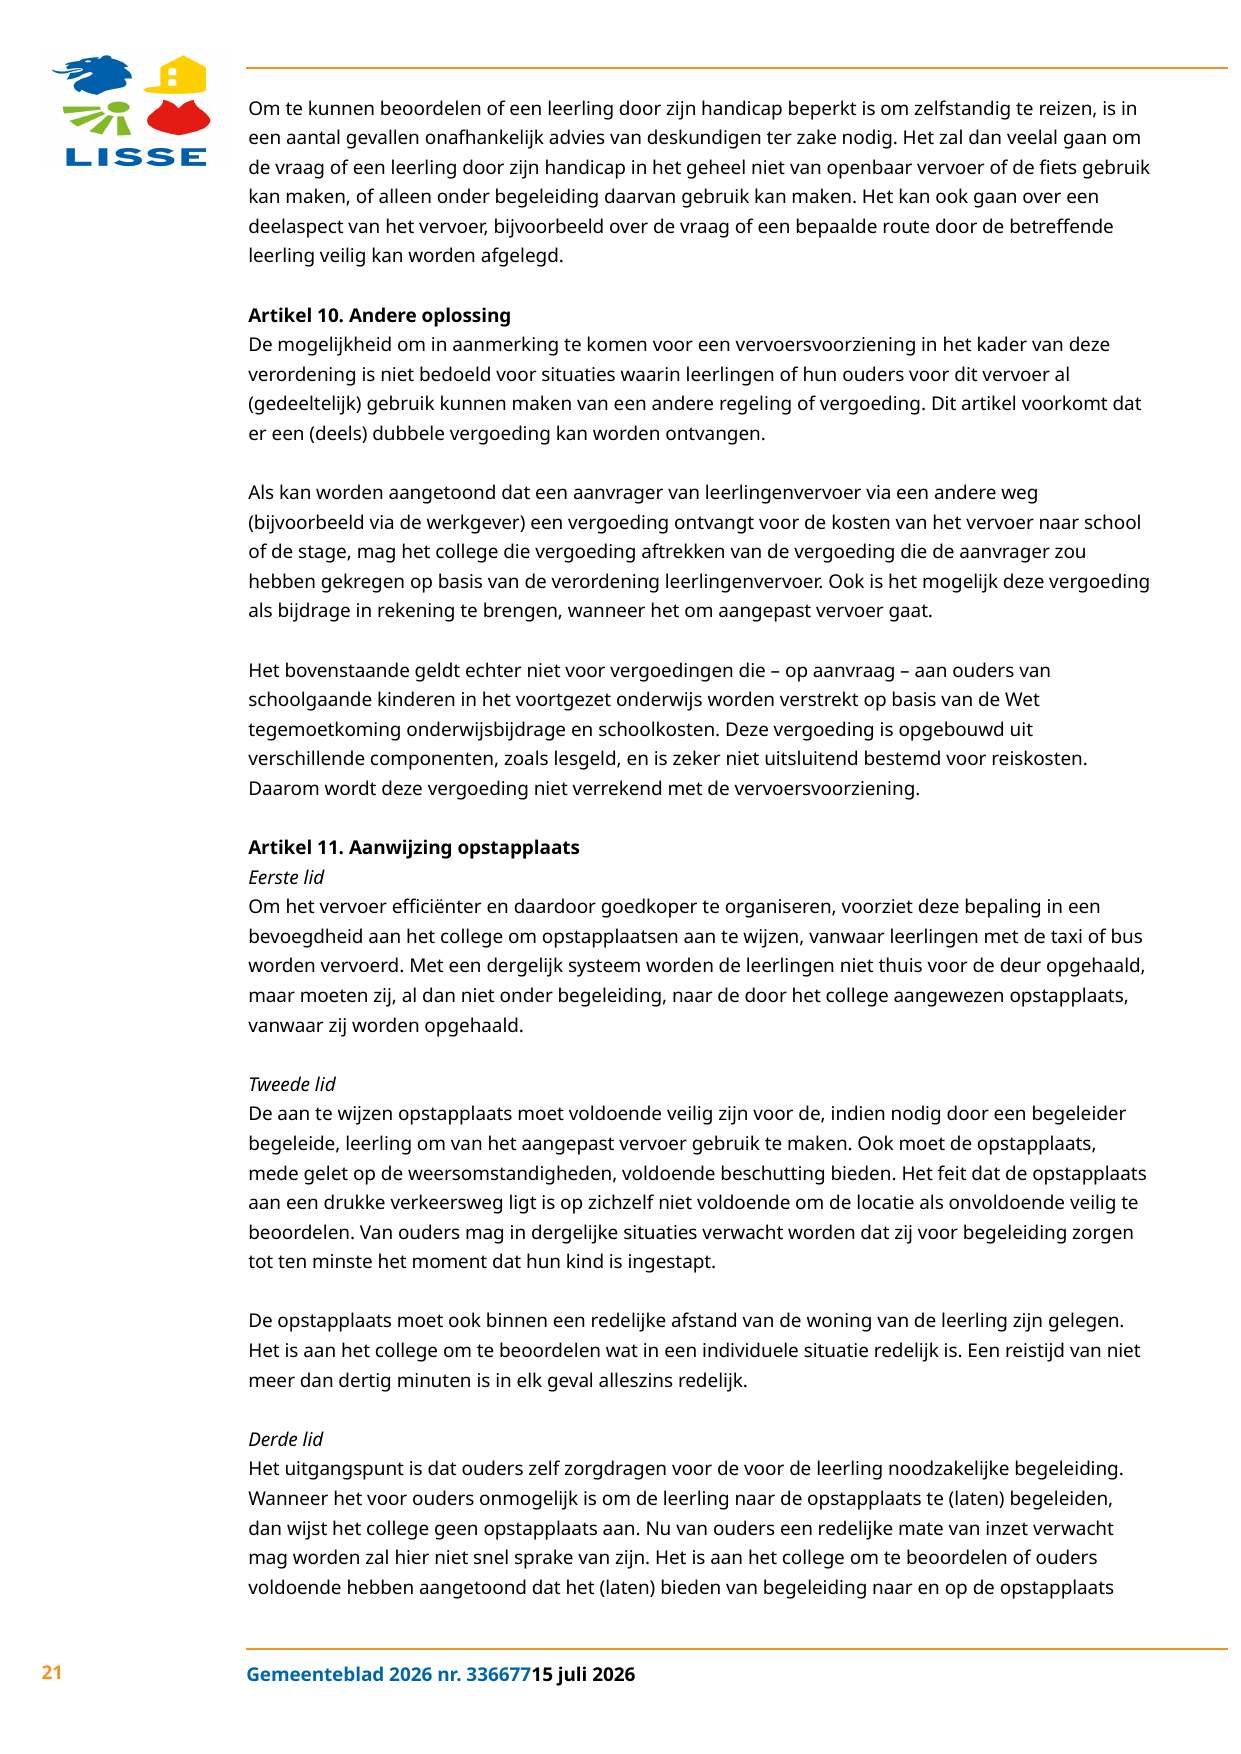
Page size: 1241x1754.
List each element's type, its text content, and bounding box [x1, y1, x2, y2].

text Derde lid [248, 1426, 1152, 1452]
text De mogelijkheid om in aanmerking te komen voor een vervoersvoorziening in het kader van deze verordening is niet bedoeld voor situaties waarin leerlingen of hun ouders voor dit vervoer al (gedeeltelijk) gebruik kunnen maken van een andere regeling of vergoeding. Dit artikel voorkomt dat er een (deels) dubbele vergoeding kan worden ontvangen. [248, 331, 1152, 446]
text De aan te wijzen opstapplaats moet voldoende veilig zijn voor de, indien nodig door een begeleider begeleide, leerling om van het aangepast vervoer gebruik te maken. Ook moet de opstapplaats, mede gelet op de weersomstandigheden, voldoende beschutting bieden. Het feit dat de opstapplaats aan een drukke verkeersweg ligt is op zichzelf niet voldoende om de locatie als onvoldoende veilig te beoordelen. Van ouders mag in dergelijke situaties verwacht worden dat zij voor begeleiding zorgen tot ten minste het moment dat hun kind is ingestapt. [248, 1101, 1152, 1274]
text De opstapplaats moet ook binnen een redelijke afstand van de woning van de leerling zijn gelegen. Het is aan het college om te beoordelen wat in een individuele situatie redelijk is. Een reistijd van niet meer dan dertig minuten is in elk geval alleszins redelijk. [248, 1308, 1152, 1393]
text Artikel 10. Andere oplossing [248, 302, 1152, 328]
text Het uitgangspunt is dat ouders zelf zorgdragen voor de voor de leerling noodzakelijke begeleiding. Wanneer het voor ouders onmogelijk is om de leerling naar de opstapplaats te (laten) begeleiden, dan wijst het college geen opstapplaats aan. Nu van ouders een redelijke mate van inzet verwacht mag worden zal hier niet snel sprake van zijn. Het is aan het college om te beoordelen of ouders voldoende hebben aangetoond dat het (laten) bieden van begeleiding naar en op de opstapplaats [248, 1456, 1152, 1600]
text Tweede lid [248, 1071, 1152, 1097]
text Om te kunnen beoordelen of een leerling door zijn handicap beperkt is om zelfstandig te reizen, is in een aantal gevallen onafhankelijk advies van deskundigen ter zake nodig. Het zal dan veelal gaan om de vraag of een leerling door zijn handicap in het geheel niet van openbaar vervoer of de fiets gebruik kan maken, of alleen onder begeleiding daarvan gebruik kan maken. Het kan ook gaan over een deelaspect van het vervoer, bijvoorbeeld over de vraag of een bepaalde route door de betreffende leerling veilig kan worden afgelegd. [248, 95, 1152, 268]
picture [41, 47, 231, 172]
text Om het vervoer efficiënter en daardoor goedkoper te organiseren, voorziet deze bepaling in een bevoegdheid aan het college om opstapplaatsen aan te wijzen, vanwaar leerlingen met de taxi of bus worden vervoerd. Met een dergelijk systeem worden de leerlingen niet thuis voor de deur opgehaald, maar moeten zij, al dan niet onder begeleiding, naar de door het college aangewezen opstapplaats, vanwaar zij worden opgehaald. [248, 893, 1152, 1038]
text Artikel 11. Aanwijzing opstapplaats [248, 834, 1152, 860]
text Als kan worden aangetoond dat een aanvrager van leerlingenvervoer via een andere weg (bijvoorbeeld via de werkgever) een vergoeding ontvangt voor de kosten van het vervoer naar school of de stage, mag het college die vergoeding aftrekken van de vergoeding die de aanvrager zou hebben gekregen op basis van de verordening leerlingenvervoer. Ook is het mogelijk deze vergoeding als bijdrage in rekening te brengen, wanneer het om aangepast vervoer gaat. [248, 479, 1152, 623]
text Eerste lid [248, 864, 1152, 890]
text Het bovenstaande geldt echter niet voor vergoedingen die – op aanvraag – aan ouders van schoolgaande kinderen in het voortgezet onderwijs worden verstrekt op basis van de Wet tegemoetkoming onderwijsbijdrage en schoolkosten. Deze vergoeding is opgebouwd uit verschillende componenten, zoals lesgeld, en is zeker niet uitsluitend bestemd voor reiskosten. Daarom wordt deze vergoeding niet verrekend met de vervoersvoorziening. [248, 657, 1152, 801]
